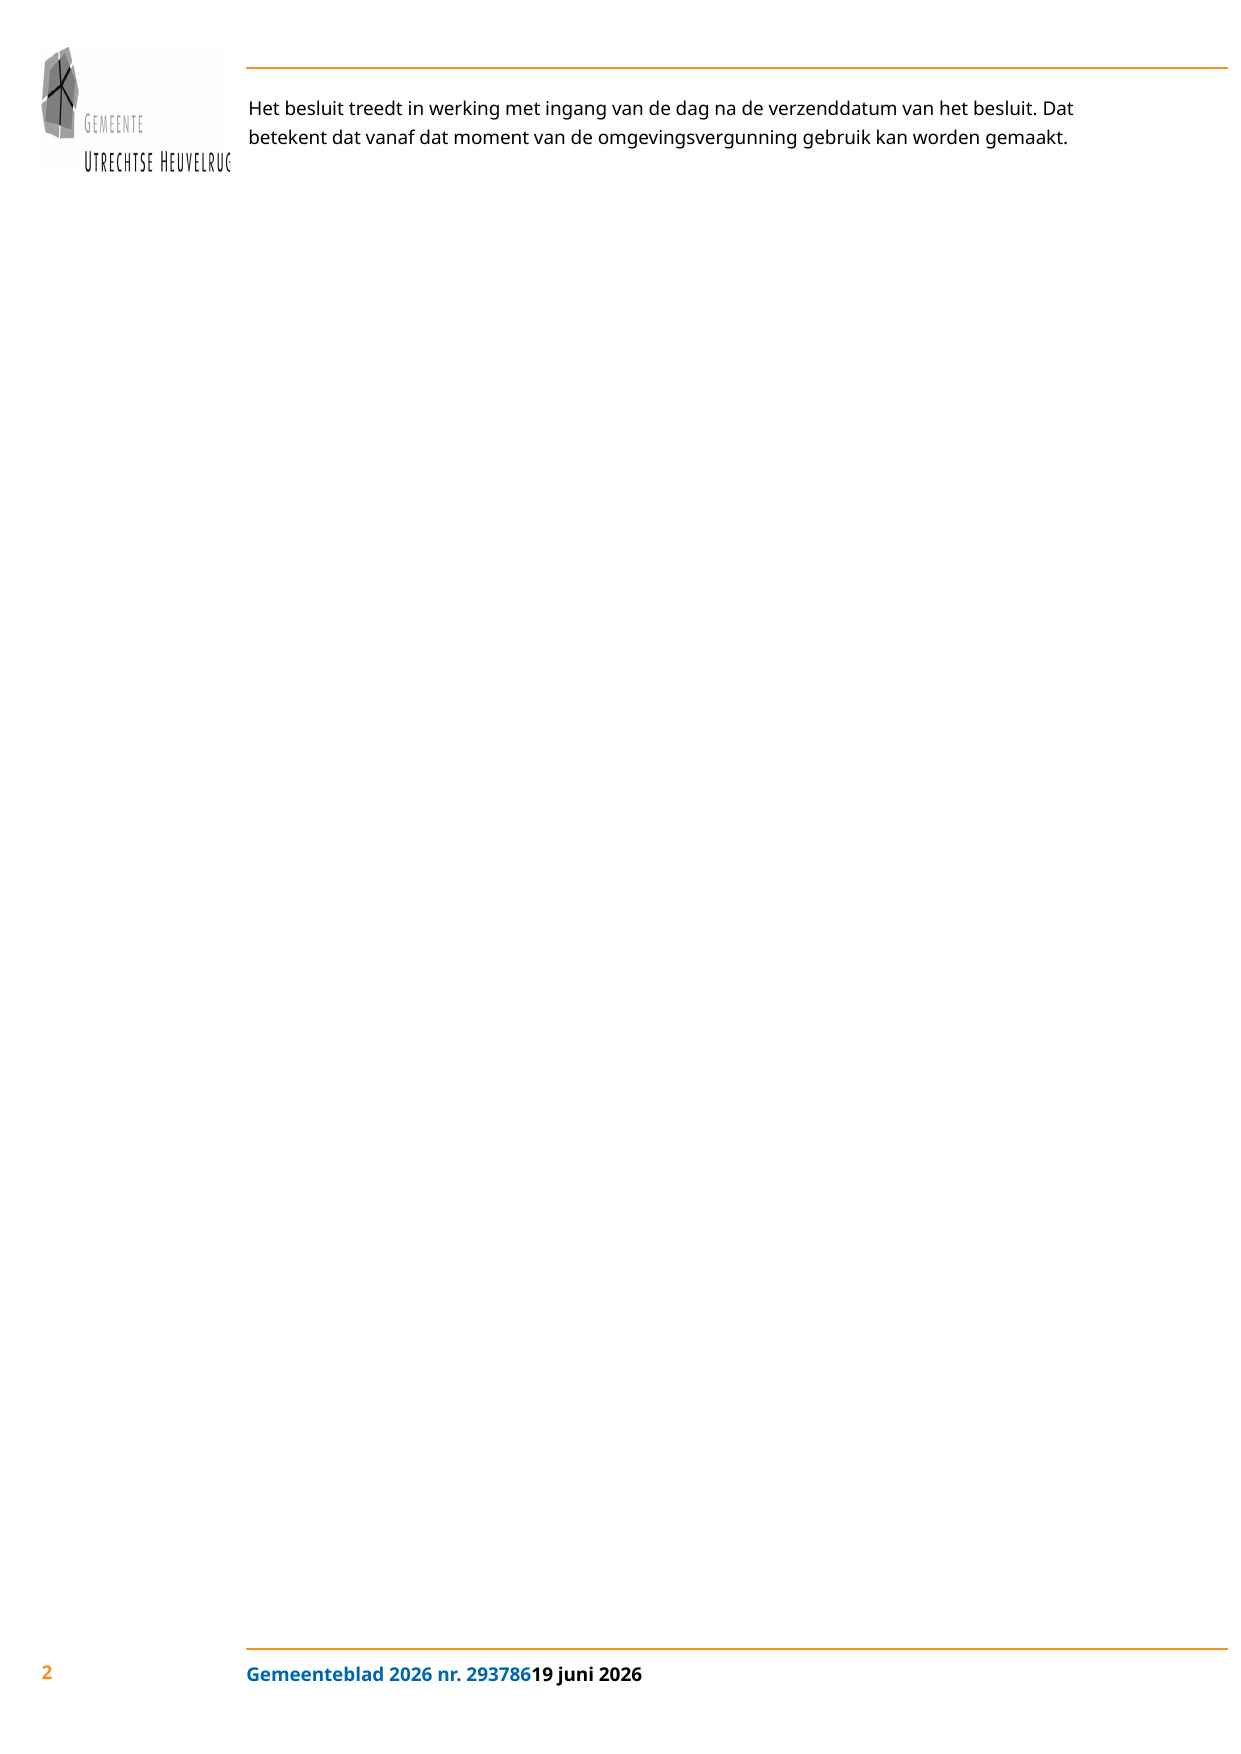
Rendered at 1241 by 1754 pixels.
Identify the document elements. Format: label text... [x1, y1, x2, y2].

picture [41, 47, 231, 172]
text Het besluit treedt in werking met ingang van de dag na de verzenddatum van het besluit. Dat betekent dat vanaf dat moment van de omgevingsvergunning gebruik kan worden gemaakt. [248, 95, 1152, 150]
